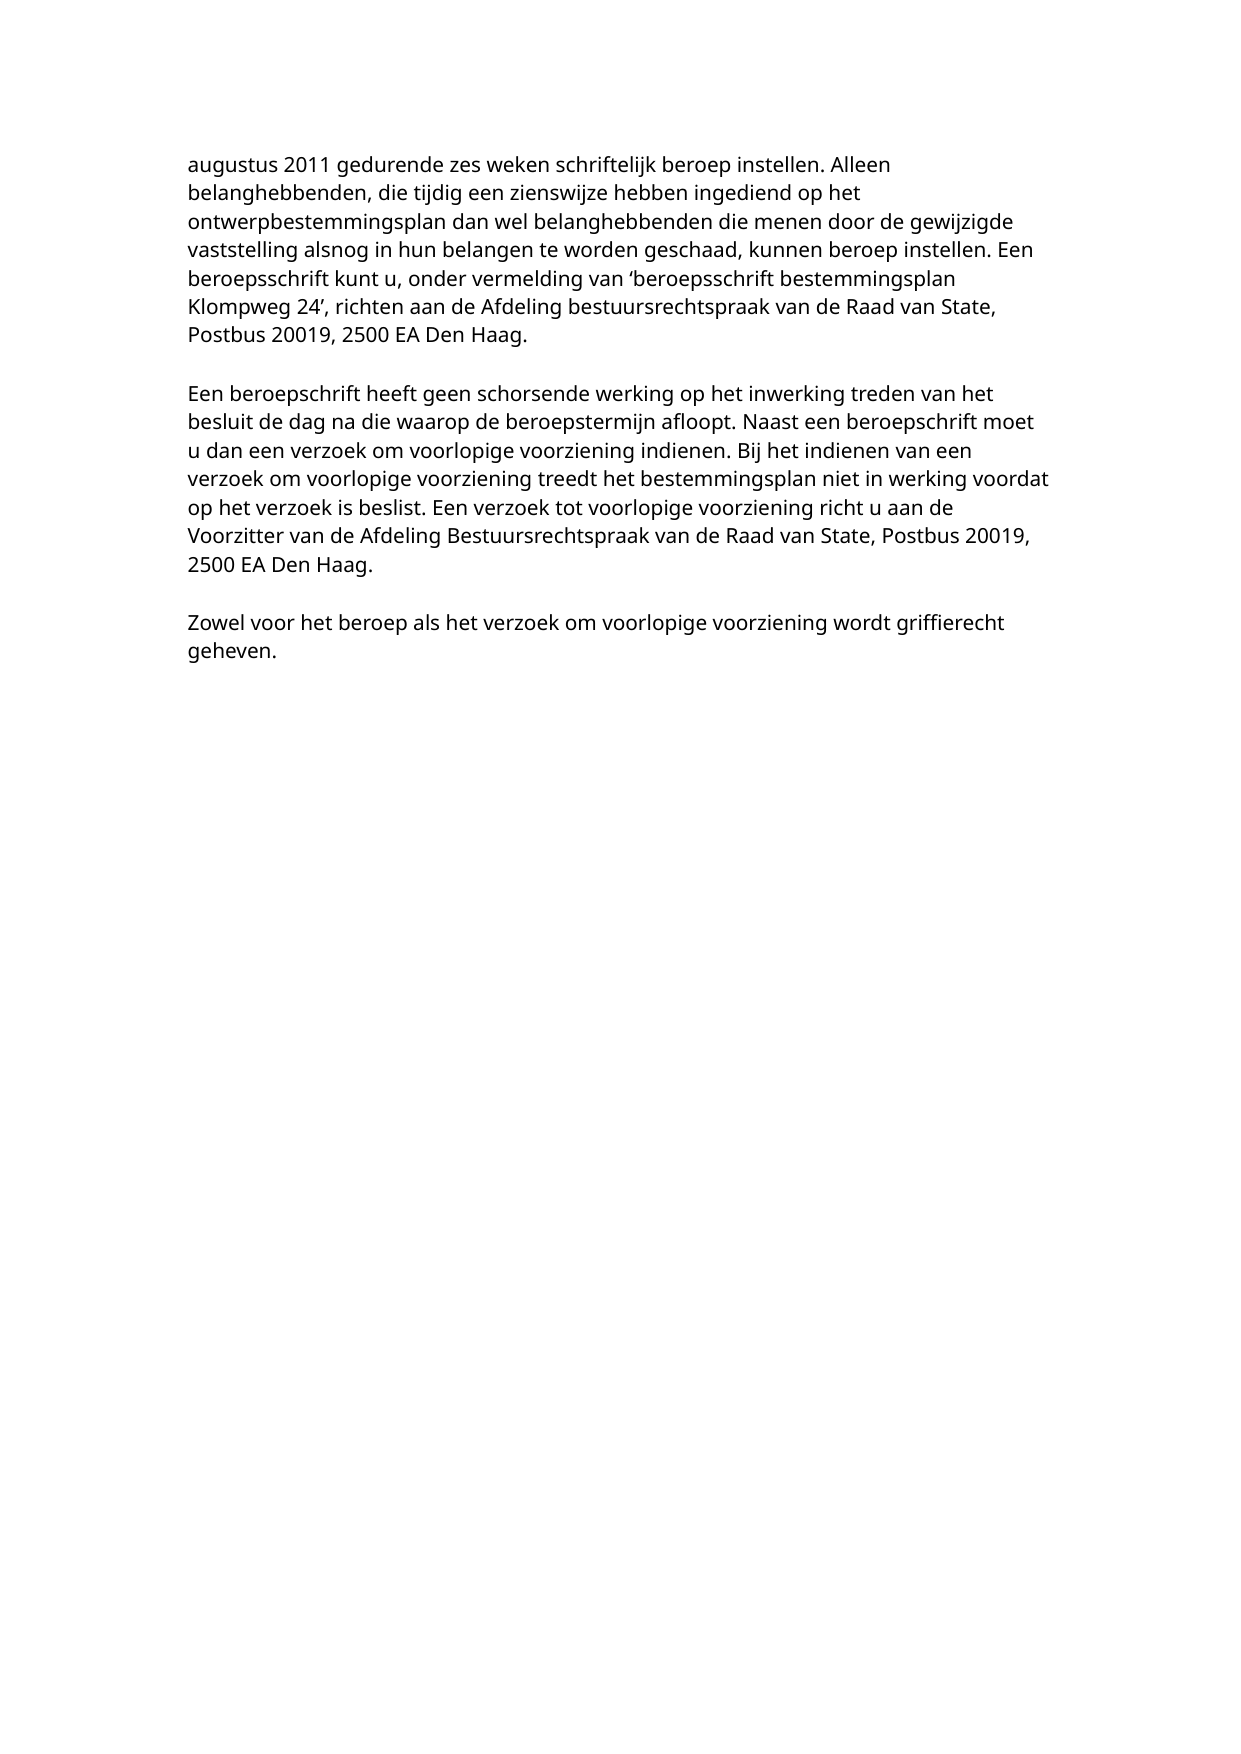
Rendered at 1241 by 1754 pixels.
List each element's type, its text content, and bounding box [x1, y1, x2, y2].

text Een beroepschrift heeft geen schorsende werking op het inwerking treden van het besluit de dag na die waarop de beroepstermijn afloopt. Naast een beroepschrift moet u dan een verzoek om voorlopige voorziening indienen. Bij het indienen van een verzoek om voorlopige voorziening treedt het bestemmingsplan niet in werking voordat op het verzoek is beslist. Een verzoek tot voorlopige voorziening richt u aan de Voorzitter van de Afdeling Bestuursrechtspraak van de Raad van State, Postbus 20019, 2500 EA Den Haag. [187, 379, 1053, 578]
text augustus 2011 gedurende zes weken schriftelijk beroep instellen. Alleen belanghebbenden, die tijdig een zienswijze hebben ingediend op het ontwerpbestemmingsplan dan wel belanghebbenden die menen door de gewijzigde vaststelling alsnog in hun belangen te worden geschaad, kunnen beroep instellen. Een beroepsschrift kunt u, onder vermelding van ‘beroepsschrift bestemmingsplan Klompweg 24’, richten aan de Afdeling bestuursrechtspraak van de Raad van State, Postbus 20019, 2500 EA Den Haag. [187, 150, 1053, 349]
text Zowel voor het beroep als het verzoek om voorlopige voorziening wordt griffierecht geheven. [187, 608, 1053, 665]
